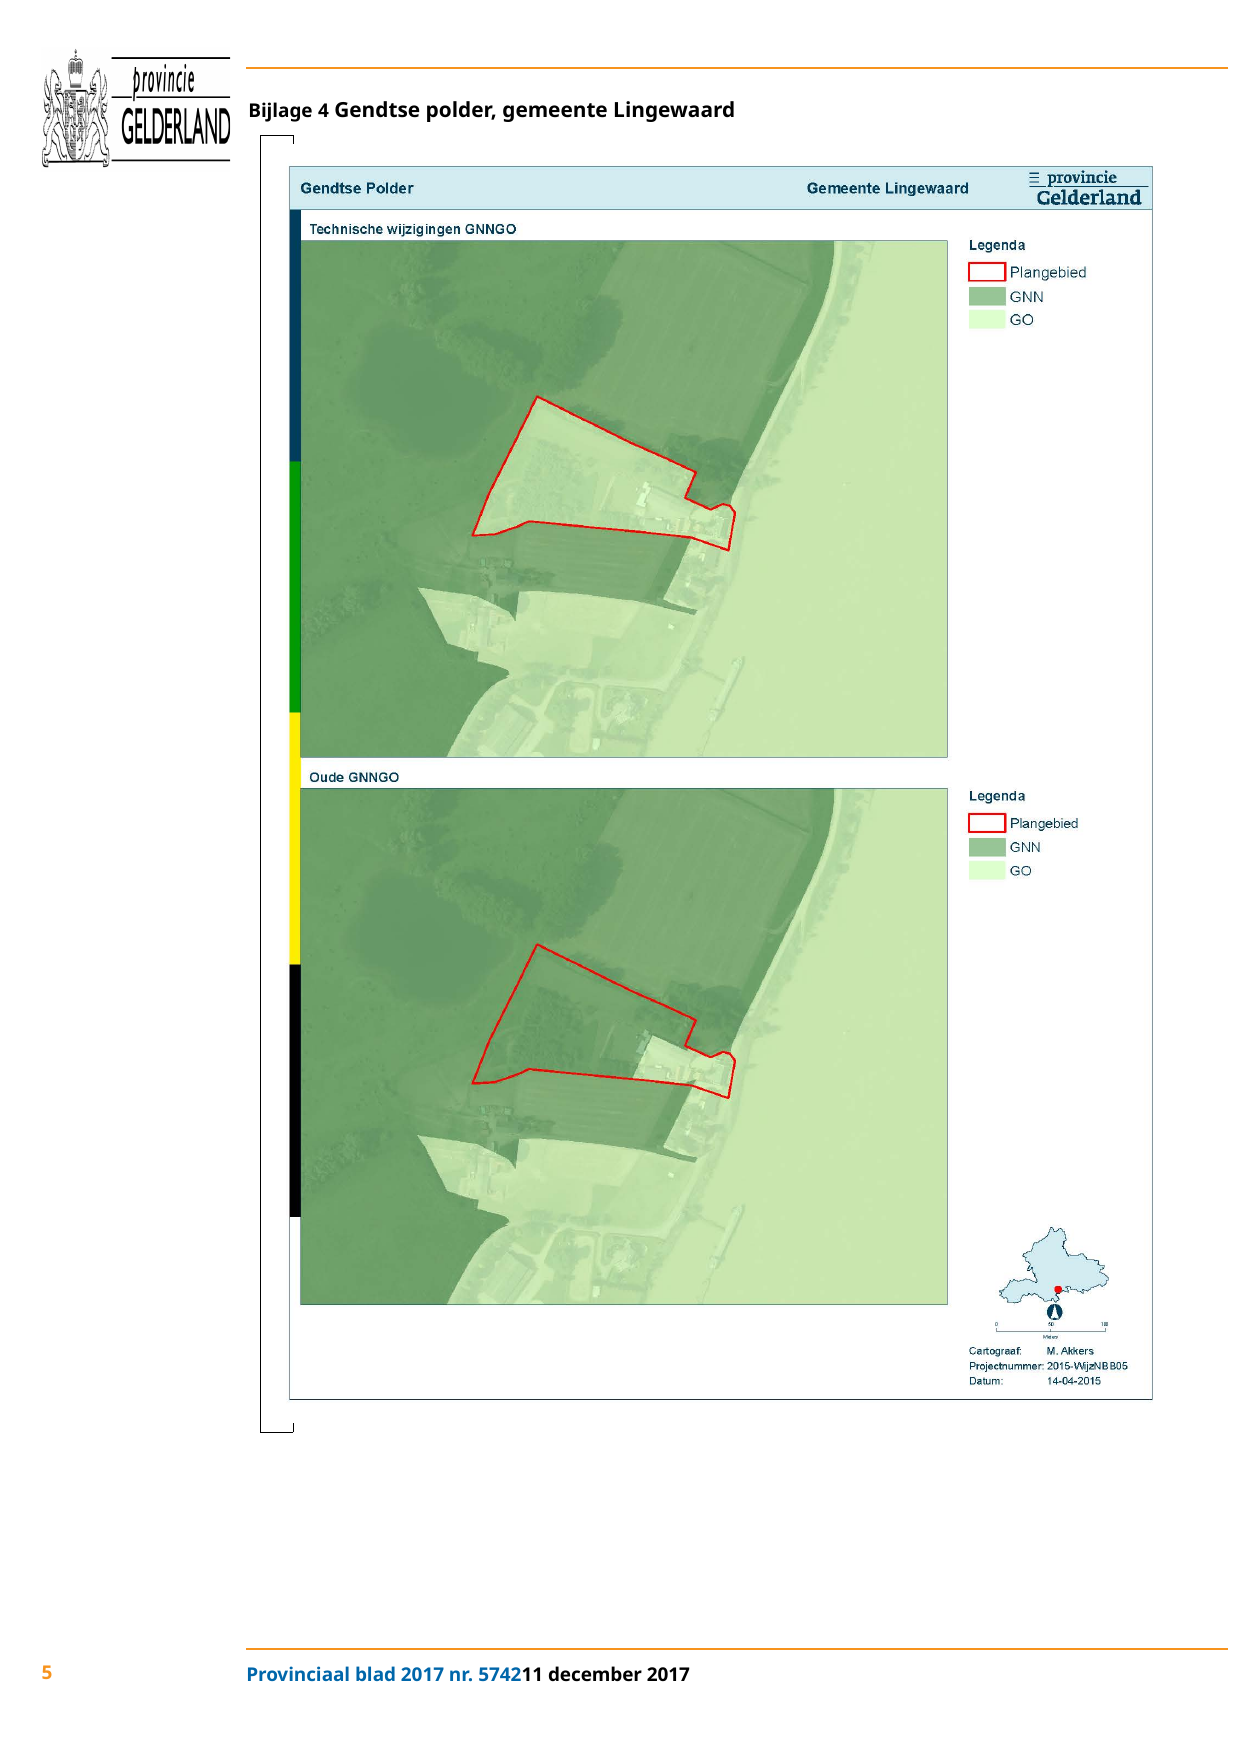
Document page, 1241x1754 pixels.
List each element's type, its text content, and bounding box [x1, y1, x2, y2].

text Bijlage 4 Gendtse polder, gemeente Lingewaard [248, 95, 1152, 123]
picture [268, 144, 1173, 1423]
picture [41, 47, 231, 172]
